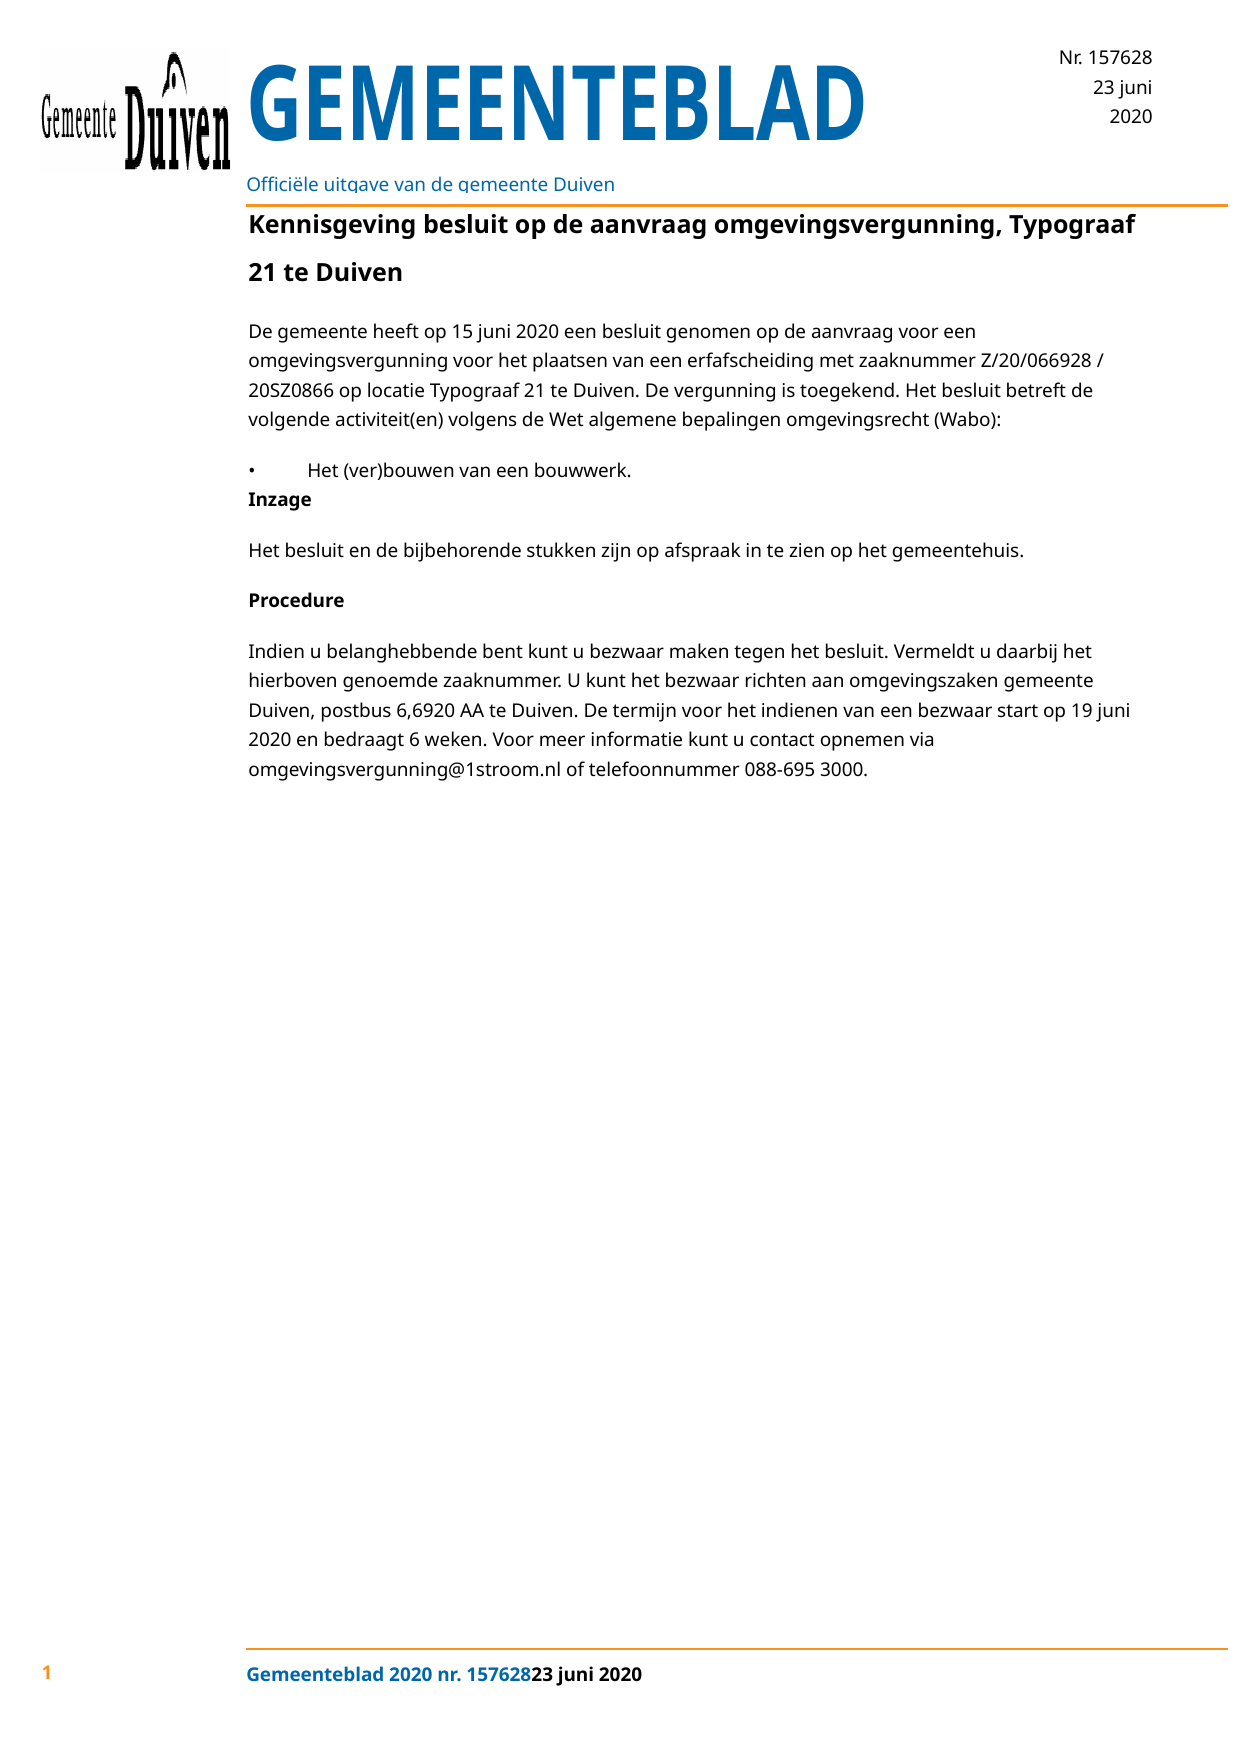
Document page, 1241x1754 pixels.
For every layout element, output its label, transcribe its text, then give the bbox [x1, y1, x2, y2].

list Het (ver)bouwen van een bouwwerk. [248, 457, 1152, 483]
text Kennisgeving besluit op de aanvraag omgevingsvergunning, Typograaf 21 te Duiven [248, 207, 1152, 288]
text Indien u belanghebbende bent kunt u bezwaar maken tegen het besluit. Vermeldt u daarbij het hierboven genoemde zaaknummer. U kunt het bezwaar richten aan omgevingszaken gemeente Duiven, postbus 6,6920 AA te Duiven. De termijn voor het indienen van een bezwaar start op 19 juni 2020 en bedraagt 6 weken. Voor meer informatie kunt u contact opnemen via omgevingsvergunning@1stroom.nl of telefoonnummer 088-695 3000. [248, 638, 1152, 782]
text Het besluit en de bijbehorende stukken zijn op afspraak in te zien op het gemeentehuis. [248, 537, 1152, 563]
text Inzage [248, 487, 1152, 512]
text Procedure [248, 587, 1152, 613]
picture [41, 47, 231, 172]
text De gemeente heeft op 15 juni 2020 een besluit genomen op de aanvraag voor een omgevingsvergunning voor het plaatsen van een erfafscheiding met zaaknummer Z/20/066928 / 20SZ0866 op locatie Typograaf 21 te Duiven. De vergunning is toegekend. Het besluit betreft de volgende activiteit(en) volgens de Wet algemene bepalingen omgevingsrecht (Wabo): [248, 318, 1152, 432]
